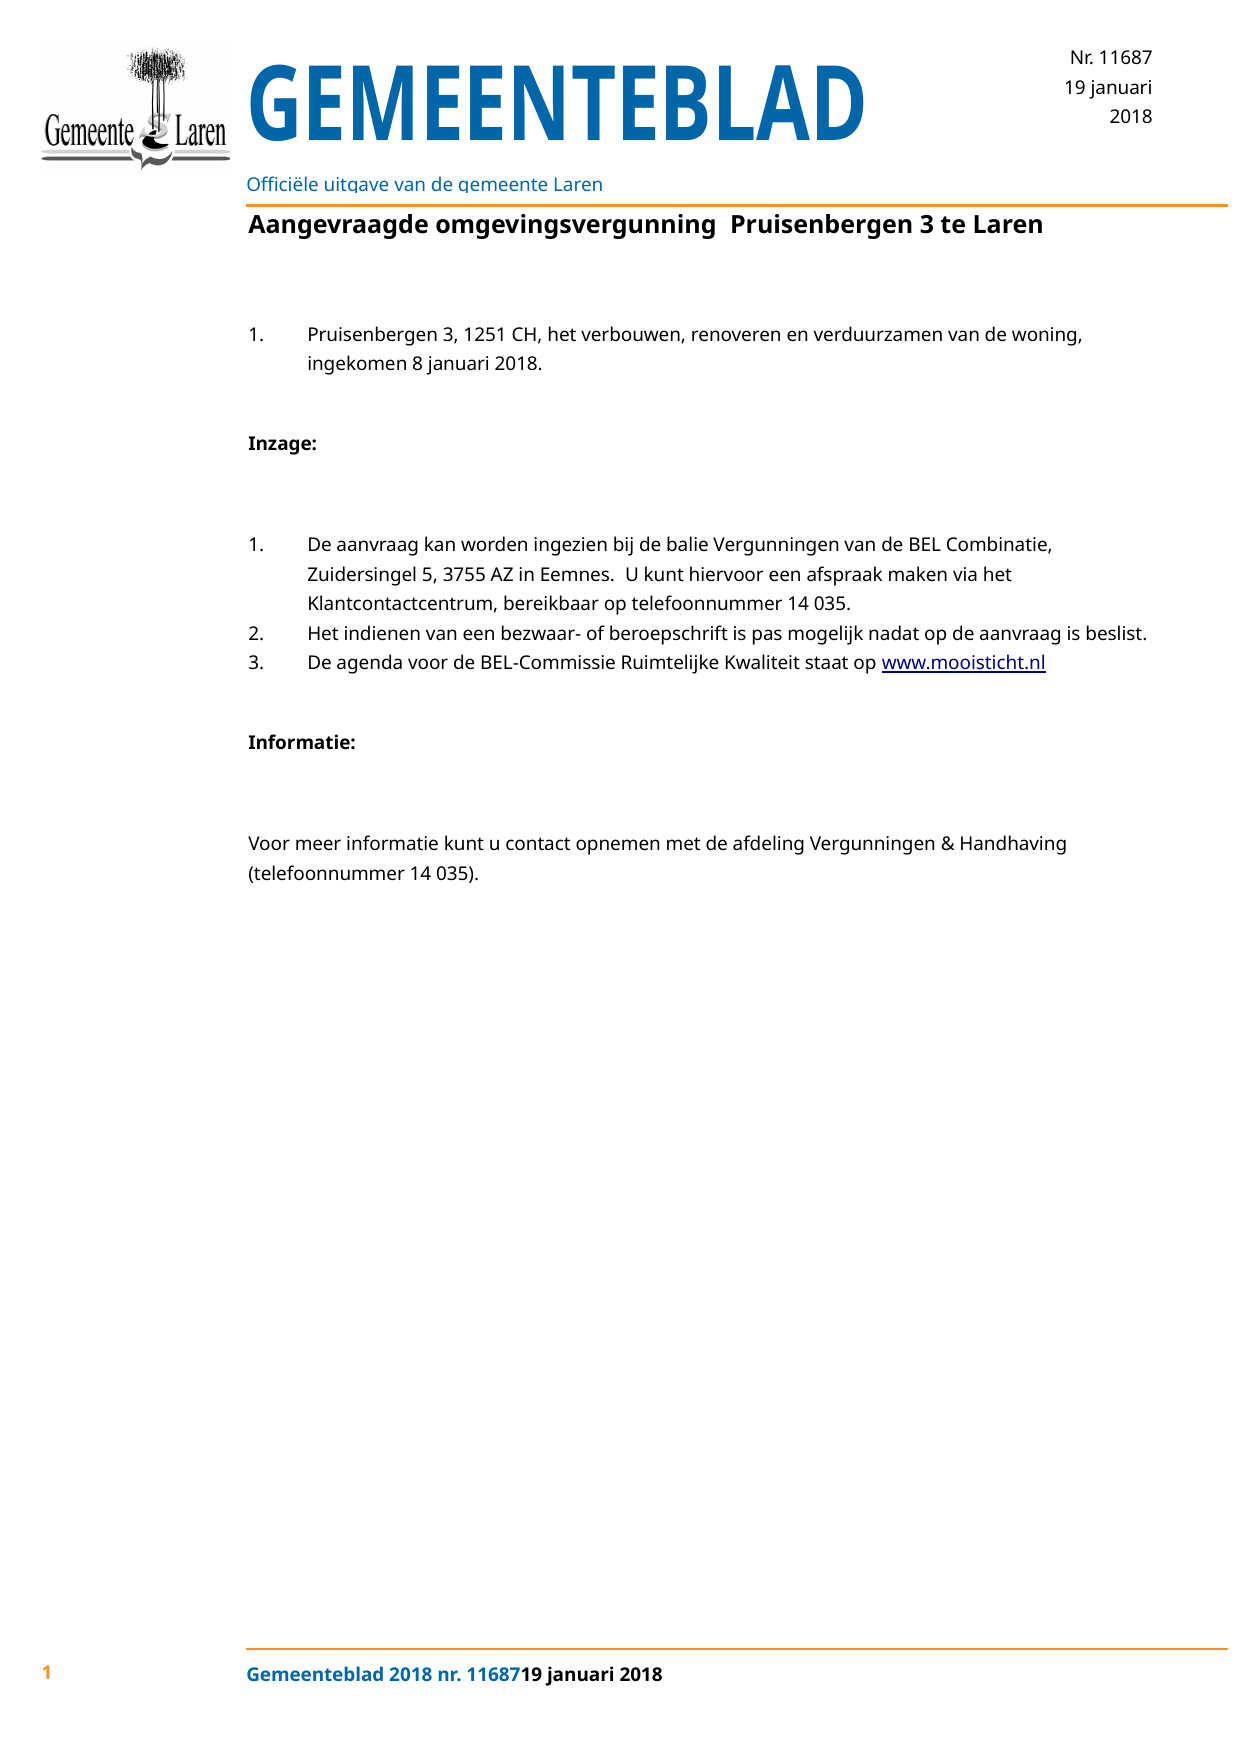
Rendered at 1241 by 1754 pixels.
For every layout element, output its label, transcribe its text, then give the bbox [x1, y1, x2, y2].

text Informatie: [248, 729, 1152, 755]
list Het indienen van een bezwaar- of beroepschrift is pas mogelijk nadat op de aanvraag is beslist. [248, 620, 1152, 646]
list De aanvraag kan worden ingezien bij de balie Vergunningen van de BEL Combinatie, Zuidersingel 5, 3755 AZ in Eemnes. U kunt hiervoor een afspraak maken via het Klantcontactcentrum, bereikbaar op telefoonnummer 14 035. [248, 531, 1152, 616]
text Voor meer informatie kunt u contact opnemen met de afdeling Vergunningen & Handhaving (telefoonnummer 14 035). [248, 830, 1152, 886]
list Pruisenbergen 3, 1251 CH, het verbouwen, renoveren en verduurzamen van de woning, ingekomen 8 januari 2018. [248, 321, 1152, 376]
text Aangevraagde omgevingsvergunning Pruisenbergen 3 te Laren [248, 207, 1152, 241]
list De agenda voor de BEL-Commissie Ruimtelijke Kwaliteit staat op www.mooisticht.nl [248, 649, 1152, 675]
text Inzage: [248, 430, 1152, 456]
picture [41, 47, 231, 172]
